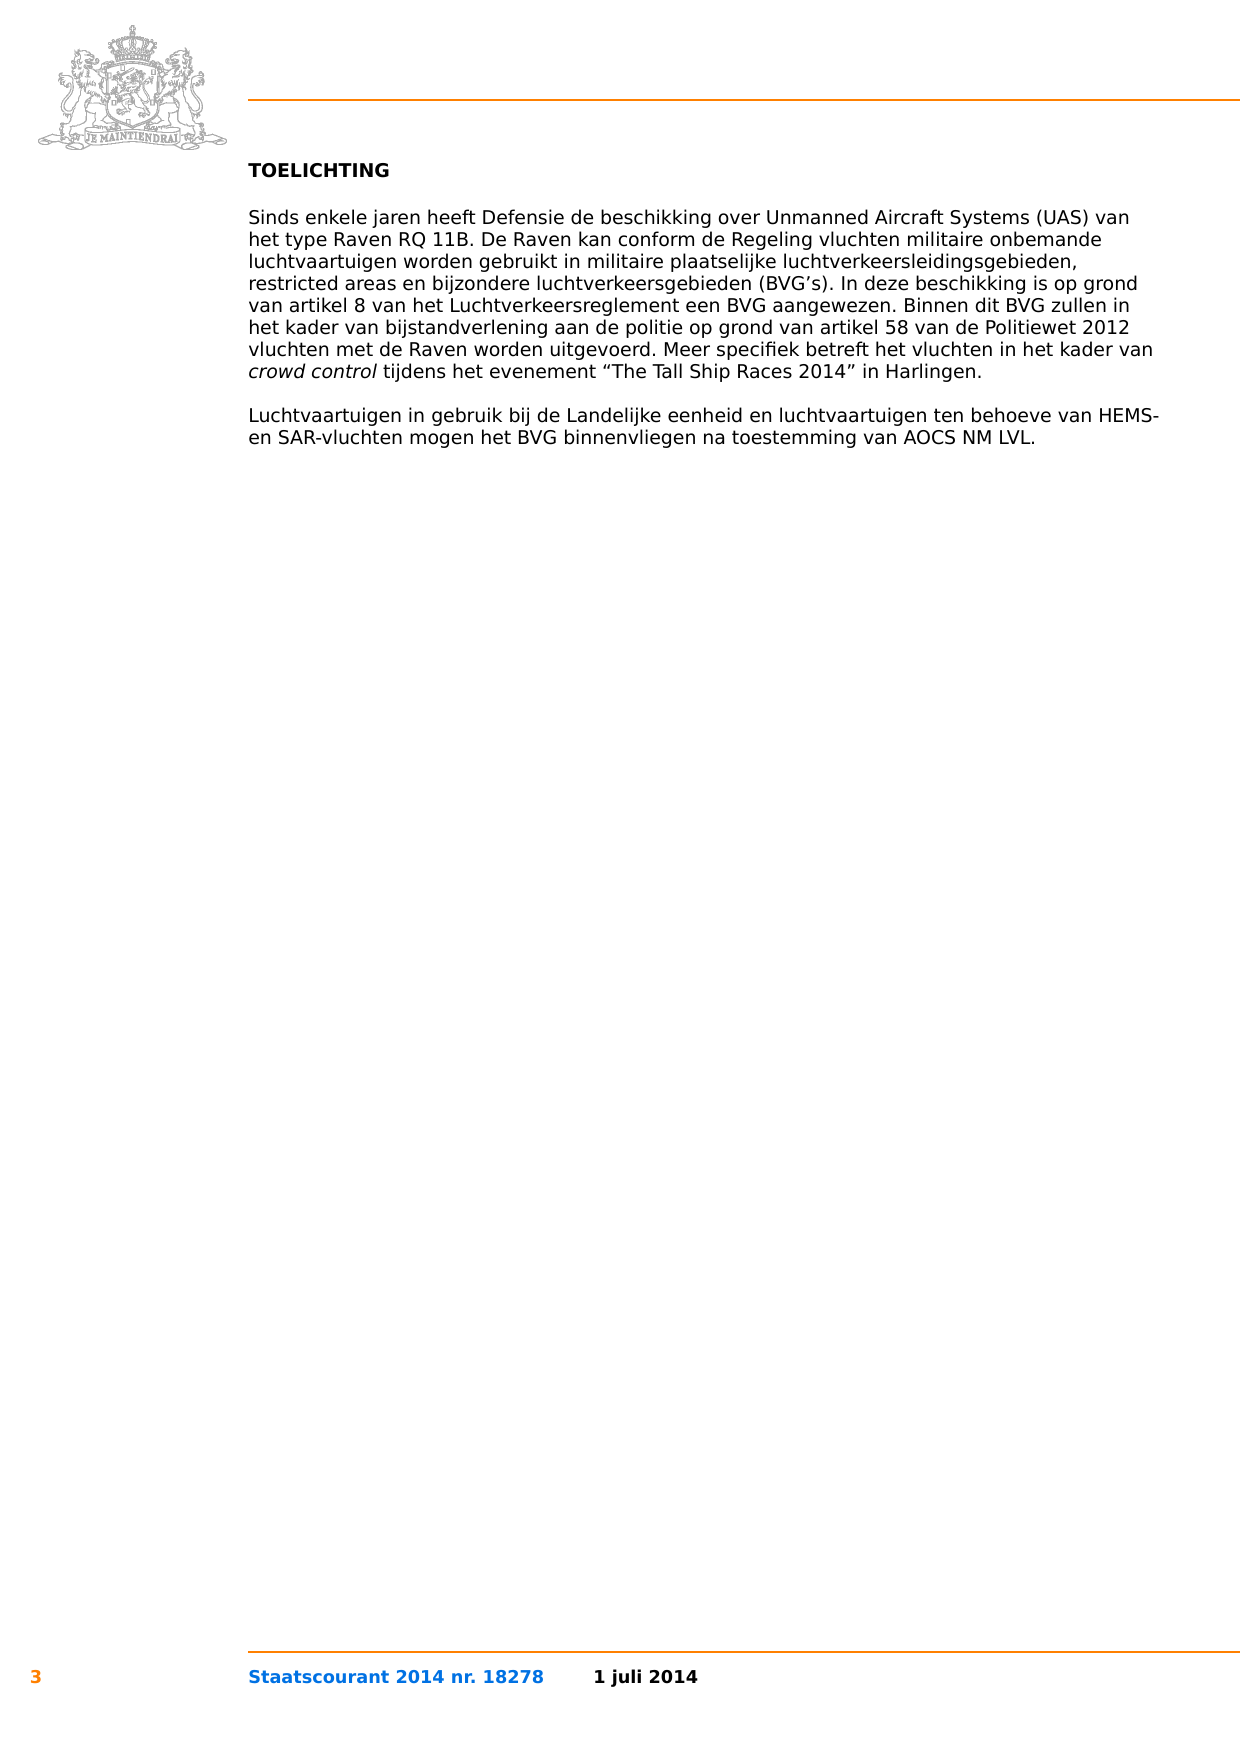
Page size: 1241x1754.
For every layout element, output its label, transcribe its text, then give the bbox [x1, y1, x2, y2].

picture [38, 25, 227, 150]
text Luchtvaartuigen in gebruik bij de Landelijke eenheid en luchtvaartuigen ten behoeve van HEMS- en SAR-vluchten mogen het BVG binnenvliegen na toestemming van AOCS NM LVL. [248, 404, 1163, 448]
text Sinds enkele jaren heeft Defensie de beschikking over Unmanned Aircraft Systems (UAS) van het type Raven RQ 11B. De Raven kan conform de Regeling vluchten militaire onbemande luchtvaartuigen worden gebruikt in militaire plaatselijke luchtverkeersleidingsgebieden, restricted areas en bijzondere luchtverkeersgebieden (BVG’s). In deze beschikking is op grond van artikel 8 van het Luchtverkeersreglement een BVG aangewezen. Binnen dit BVG zullen in het kader van bijstandverlening aan de politie op grond van artikel 58 van de Politiewet 2012 vluchten met de Raven worden uitgevoerd. Meer specifiek betreft het vluchten in het kader van crowd control tijdens het evenement “The Tall Ship Races 2014” in Harlingen. [248, 207, 1163, 383]
subtitle TOELICHTING [248, 160, 1163, 182]
